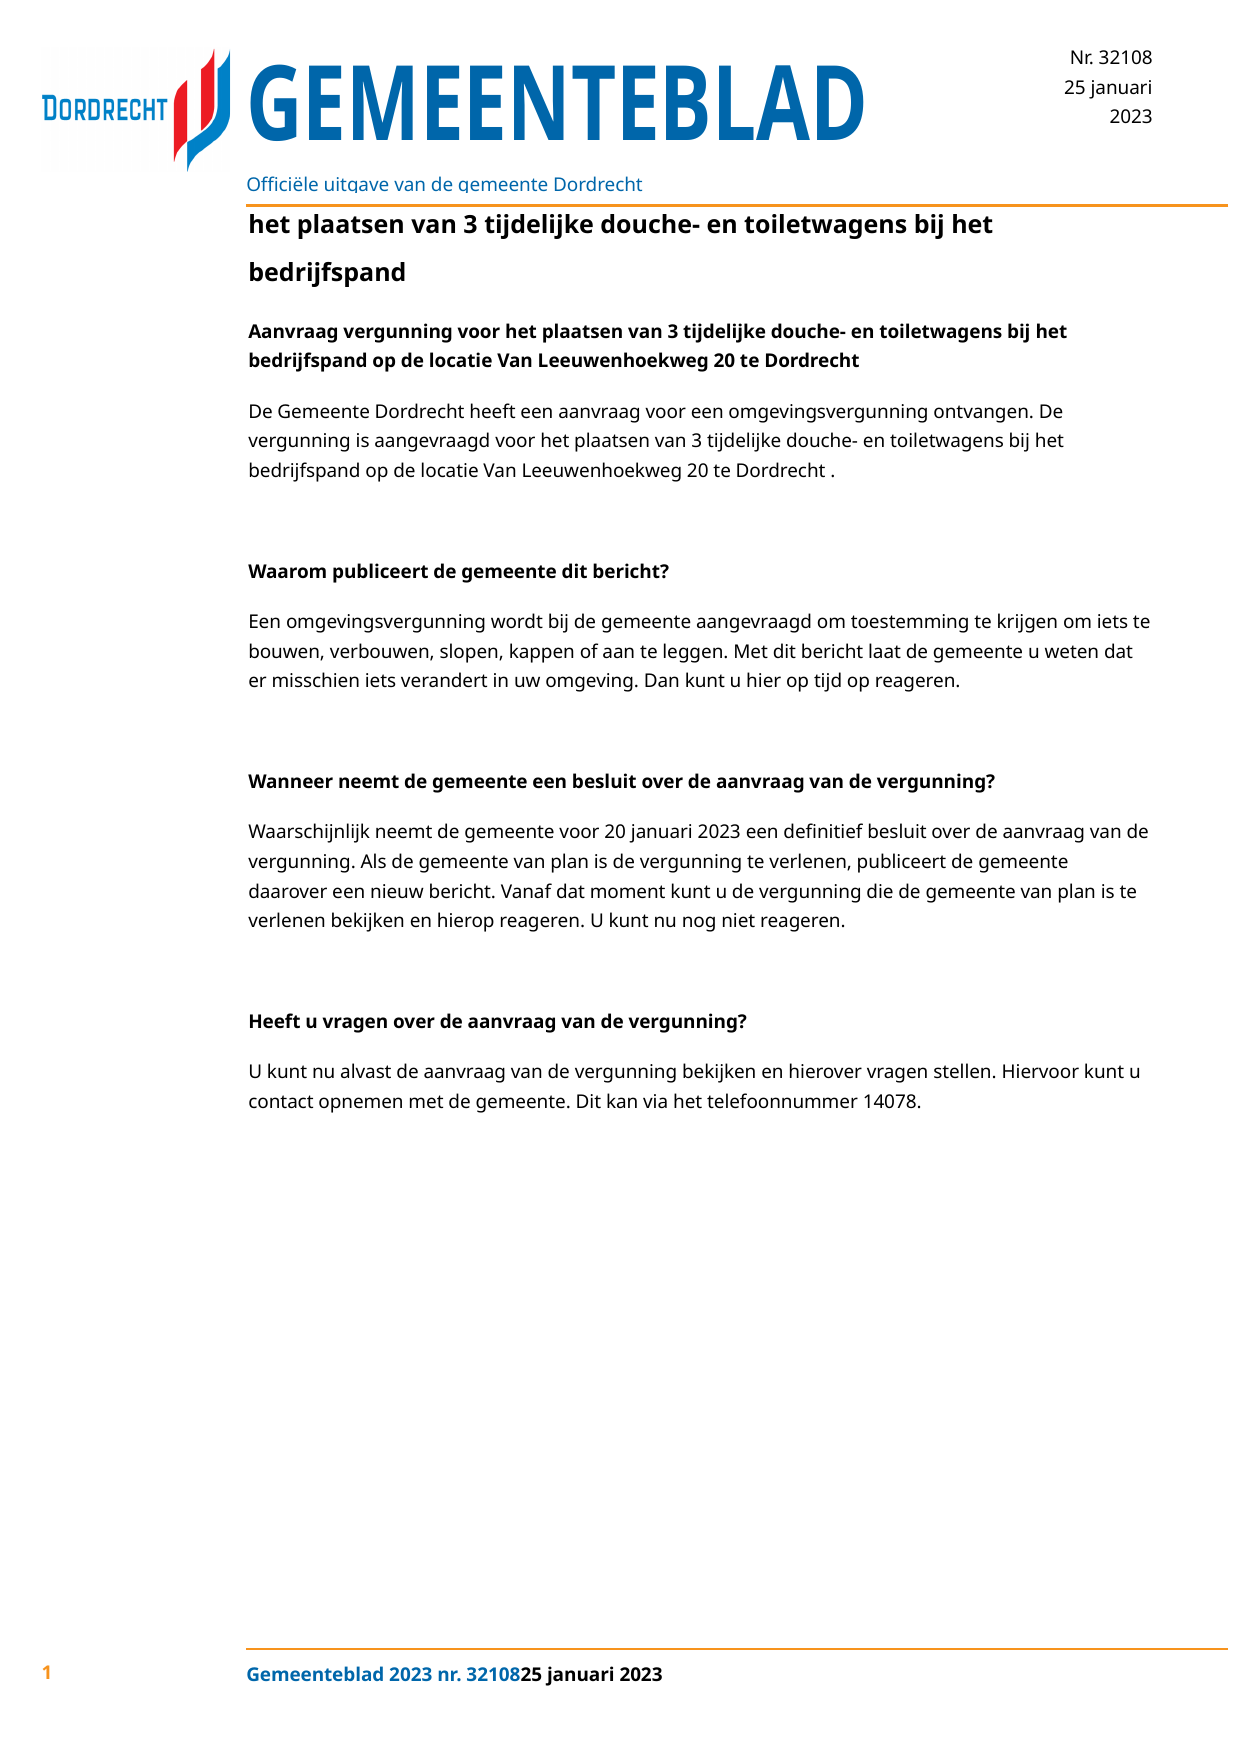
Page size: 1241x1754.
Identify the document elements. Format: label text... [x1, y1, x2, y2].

text Wanneer neemt de gemeente een besluit over de aanvraag van de vergunning? [248, 768, 1152, 794]
text De Gemeente Dordrecht heeft een aanvraag voor een omgevingsvergunning ontvangen. De vergunning is aangevraagd voor het plaatsen van 3 tijdelijke douche- en toiletwagens bij het bedrijfspand op de locatie Van Leeuwenhoekweg 20 te Dordrecht . [248, 398, 1152, 483]
text Heeft u vragen over de aanvraag van de vergunning? [248, 1008, 1152, 1034]
text U kunt nu alvast de aanvraag van de vergunning bekijken en hierover vragen stellen. Hiervoor kunt u contact opnemen met de gemeente. Dit kan via het telefoonnummer 14078. [248, 1059, 1152, 1114]
picture [41, 47, 231, 172]
text Waarom publiceert de gemeente dit bericht? [248, 558, 1152, 584]
text Waarschijnlijk neemt de gemeente voor 20 januari 2023 een definitief besluit over de aanvraag van de vergunning. Als de gemeente van plan is de vergunning te verlenen, publiceert de gemeente daarover een nieuw bericht. Vanaf dat moment kunt u de vergunning die de gemeente van plan is te verlenen bekijken en hierop reageren. U kunt nu nog niet reageren. [248, 819, 1152, 933]
text Een omgevingsvergunning wordt bij de gemeente aangevraagd om toestemming te krijgen om iets te bouwen, verbouwen, slopen, kappen of aan te leggen. Met dit bericht laat de gemeente u weten dat er misschien iets verandert in uw omgeving. Dan kunt u hier op tijd op reageren. [248, 608, 1152, 693]
text het plaatsen van 3 tijdelijke douche- en toiletwagens bij het bedrijfspand [248, 207, 1152, 288]
text Aanvraag vergunning voor het plaatsen van 3 tijdelijke douche- en toiletwagens bij het bedrijfspand op de locatie Van Leeuwenhoekweg 20 te Dordrecht [248, 318, 1152, 373]
